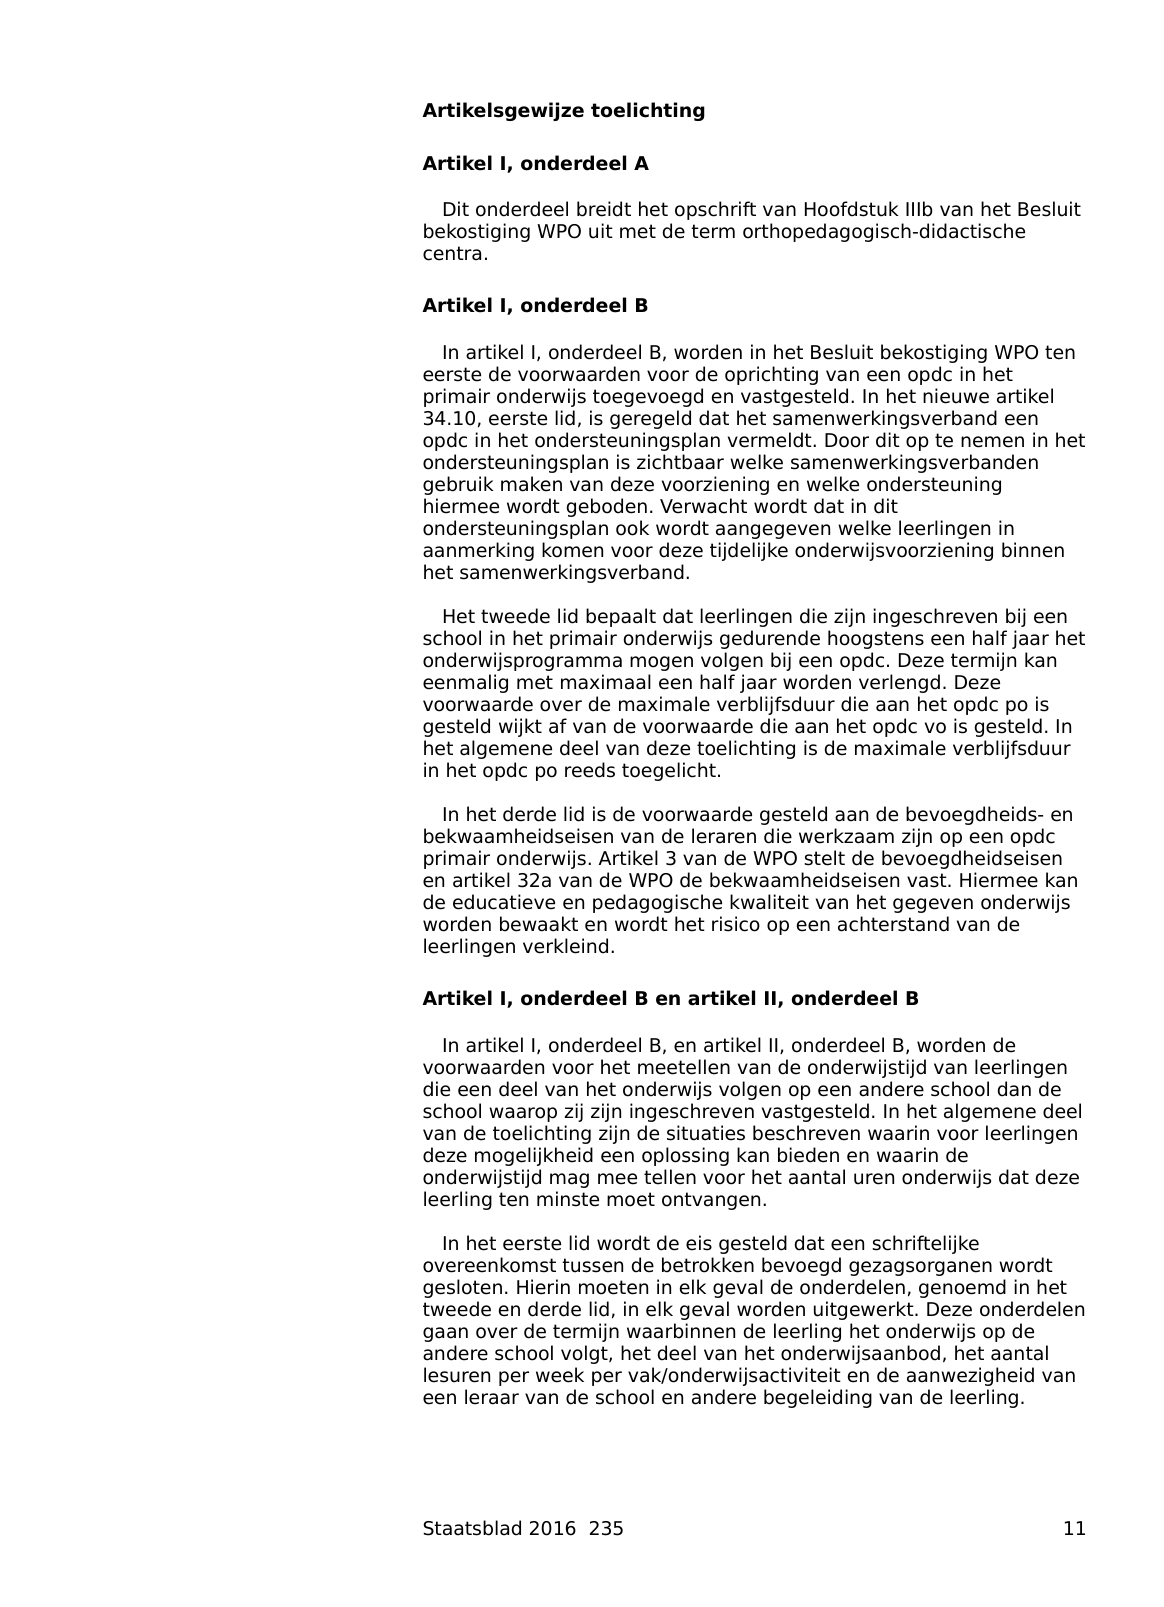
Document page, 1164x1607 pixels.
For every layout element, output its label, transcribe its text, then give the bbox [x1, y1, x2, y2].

text In het eerste lid wordt de eis gesteld dat een schriftelijke overeenkomst tussen de betrokken bevoegd gezagsorganen wordt gesloten. Hierin moeten in elk geval de onderdelen, genoemd in het tweede en derde lid, in elk geval worden uitgewerkt. Deze onderdelen gaan over de termijn waarbinnen de leerling het onderwijs op de andere school volgt, het deel van het onderwijsaanbod, het aantal lesuren per week per vak/onderwijsactiviteit en de aanwezigheid van een leraar van de school en andere begeleiding van de leerling. [422, 1233, 1087, 1409]
subtitle Artikel I, onderdeel A [422, 152, 1087, 174]
text Het tweede lid bepaalt dat leerlingen die zijn ingeschreven bij een school in het primair onderwijs gedurende hoogstens een half jaar het onderwijsprogramma mogen volgen bij een opdc. Deze termijn kan eenmalig met maximaal een half jaar worden verlengd. Deze voorwaarde over de maximale verblijfsduur die aan het opdc po is gesteld wijkt af van de voorwaarde die aan het opdc vo is gesteld. In het algemene deel van deze toelichting is de maximale verblijfsduur in het opdc po reeds toegelicht. [422, 606, 1087, 782]
subtitle Artikel I, onderdeel B [422, 295, 1087, 317]
text Dit onderdeel breidt het opschrift van Hoofdstuk IIIb van het Besluit bekostiging WPO uit met de term orthopedagogisch-didactische centra. [422, 199, 1087, 265]
text In artikel I, onderdeel B, worden in het Besluit bekostiging WPO ten eerste de voorwaarden voor de oprichting van een opdc in het primair onderwijs toegevoegd en vastgesteld. In het nieuwe artikel 34.10, eerste lid, is geregeld dat het samenwerkingsverband een opdc in het ondersteuningsplan vermeldt. Door dit op te nemen in het ondersteuningsplan is zichtbaar welke samenwerkingsverbanden gebruik maken van deze voorziening en welke ondersteuning hiermee wordt geboden. Verwacht wordt dat in dit ondersteuningsplan ook wordt aangegeven welke leerlingen in aanmerking komen voor deze tijdelijke onderwijsvoorziening binnen het samenwerkingsverband. [422, 342, 1087, 584]
subtitle Artikelsgewijze toelichting [422, 100, 1087, 122]
text In het derde lid is de voorwaarde gesteld aan de bevoegdheids- en bekwaamheidseisen van de leraren die werkzaam zijn op een opdc primair onderwijs. Artikel 3 van de WPO stelt de bevoegdheidseisen en artikel 32a van de WPO de bekwaamheidseisen vast. Hiermee kan de educatieve en pedagogische kwaliteit van het gegeven onderwijs worden bewaakt en wordt het risico op een achterstand van de leerlingen verkleind. [422, 804, 1087, 958]
subtitle Artikel I, onderdeel B en artikel II, onderdeel B [422, 988, 1087, 1010]
text In artikel I, onderdeel B, en artikel II, onderdeel B, worden de voorwaarden voor het meetellen van de onderwijstijd van leerlingen die een deel van het onderwijs volgen op een andere school dan de school waarop zij zijn ingeschreven vastgesteld. In het algemene deel van de toelichting zijn de situaties beschreven waarin voor leerlingen deze mogelijkheid een oplossing kan bieden en waarin de onderwijstijd mag mee tellen voor het aantal uren onderwijs dat deze leerling ten minste moet ontvangen. [422, 1035, 1087, 1211]
